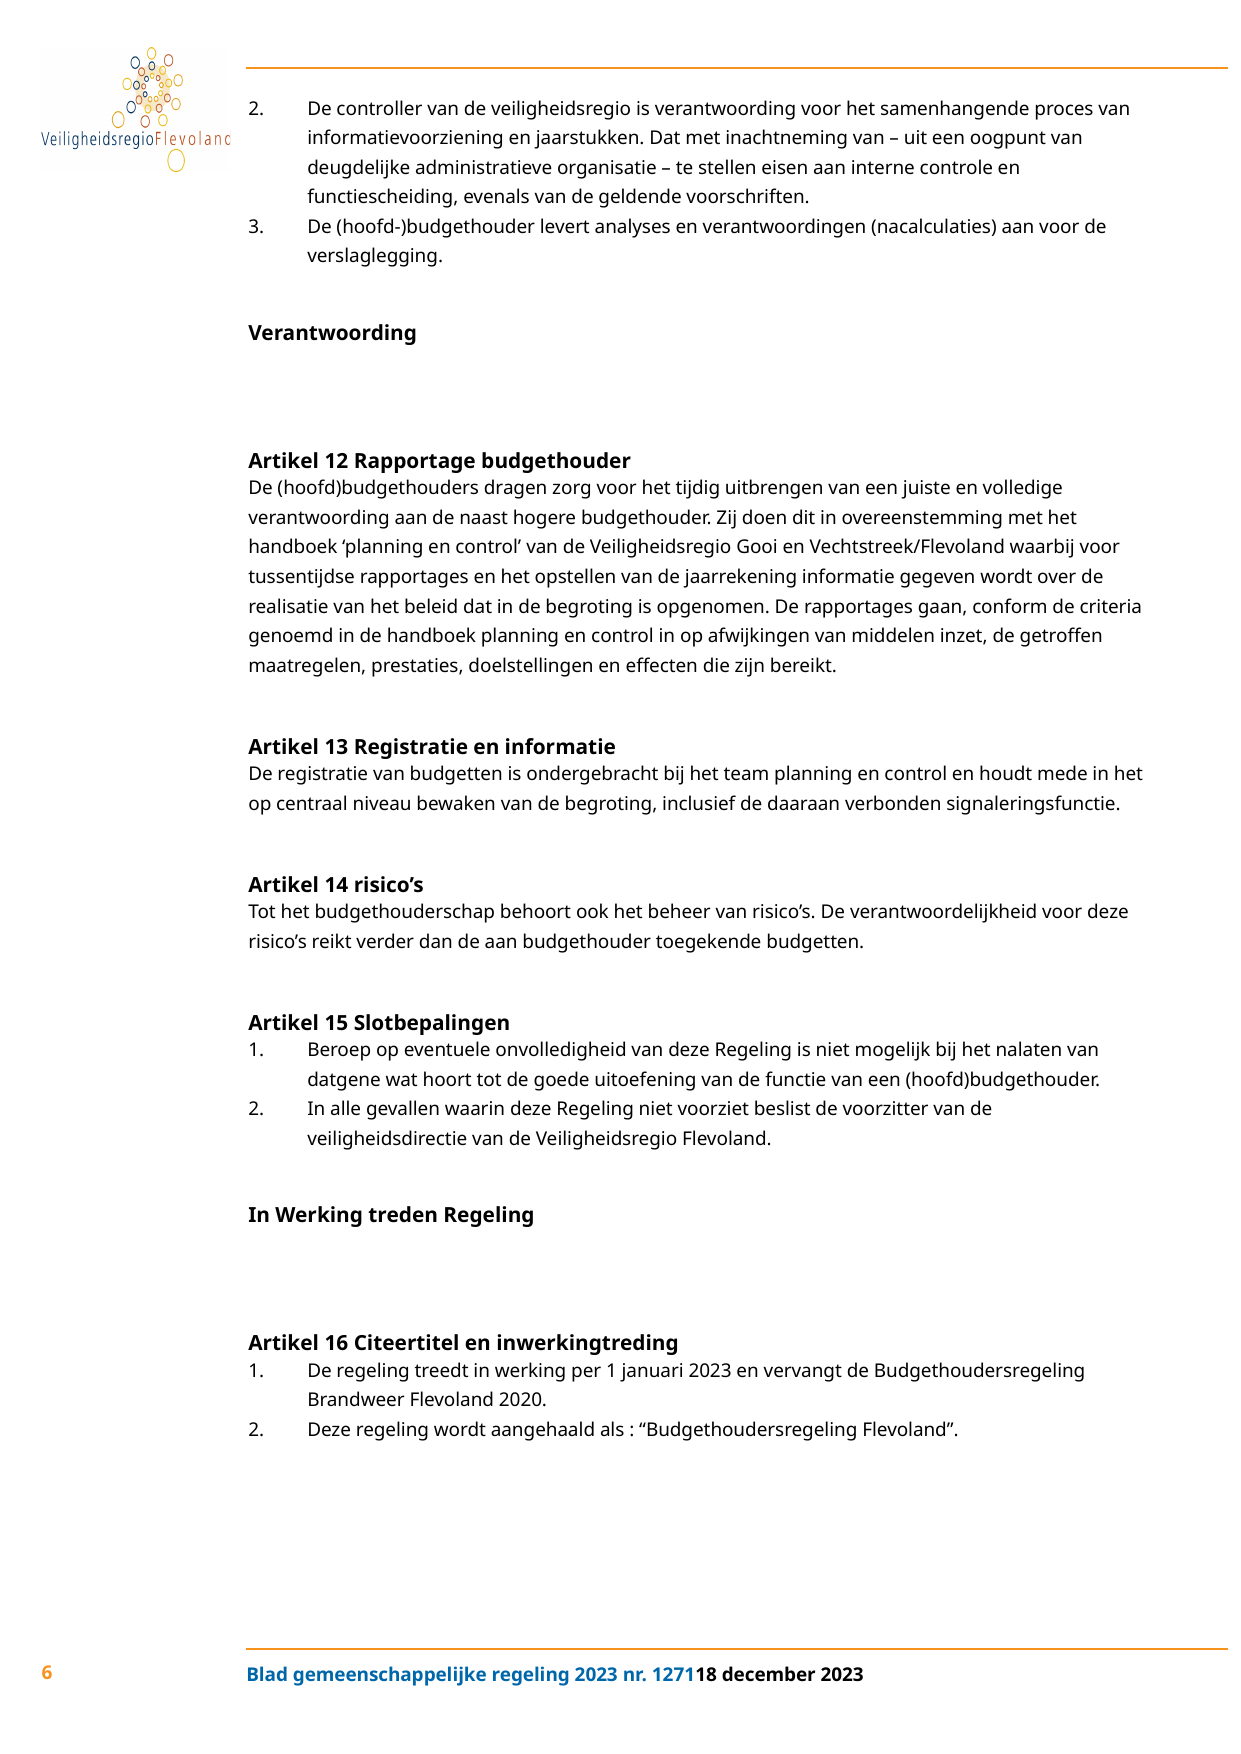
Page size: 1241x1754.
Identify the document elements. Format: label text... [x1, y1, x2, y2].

list In alle gevallen waarin deze Regeling niet voorziet beslist de voorzitter van de veiligheidsdirectie van de Veiligheidsregio Flevoland. [248, 1096, 1152, 1151]
text Artikel 12 Rapportage budgethouder [248, 446, 1152, 474]
list De controller van de veiligheidsregio is verantwoording voor het samenhangende proces van informatievoorziening en jaarstukken. Dat met inachtneming van – uit een oogpunt van deugdelijke administratieve organisatie – te stellen eisen aan interne controle en functiescheiding, evenals van de geldende voorschriften. [248, 95, 1152, 209]
text De (hoofd)budgethouders dragen zorg voor het tijdig uitbrengen van een juiste en volledige verantwoording aan de naast hogere budgethouder. Zij doen dit in overeenstemming met het handboek ‘planning en control’ van de Veiligheidsregio Gooi en Vechtstreek/Flevoland waarbij voor tussentijdse rapportages en het opstellen van de jaarrekening informatie gegeven wordt over de realisatie van het beleid dat in de begroting is opgenomen. De rapportages gaan, conform de criteria genoemd in de handboek planning en control in op afwijkingen van middelen inzet, de getroffen maatregelen, prestaties, doelstellingen en effecten die zijn bereikt. [248, 474, 1152, 678]
text Artikel 16 Citeertitel en inwerkingtreding [248, 1328, 1152, 1357]
list Beroep op eventuele onvolledigheid van deze Regeling is niet mogelijk bij het nalaten van datgene wat hoort tot de goede uitoefening van de functie van een (hoofd)budgethouder. [248, 1036, 1152, 1092]
text In Werking treden Regeling [248, 1200, 1152, 1229]
picture [41, 47, 231, 172]
text Artikel 15 Slotbepalingen [248, 1008, 1152, 1036]
list De regeling treedt in werking per 1 januari 2023 en vervangt de Budgethoudersregeling Brandweer Flevoland 2020. [248, 1357, 1152, 1412]
list Deze regeling wordt aangehaald als : “Budgethoudersregeling Flevoland”. [248, 1416, 1152, 1442]
text De registratie van budgetten is ondergebracht bij het team planning en control en houdt mede in het op centraal niveau bewaken van de begroting, inclusief de daaraan verbonden signaleringsfunctie. [248, 760, 1152, 816]
text Artikel 14 risico’s [248, 870, 1152, 898]
list De (hoofd-)budgethouder levert analyses en verantwoordingen (nacalculaties) aan voor de verslaglegging. [248, 213, 1152, 268]
text Artikel 13 Registratie en informatie [248, 732, 1152, 760]
text Verantwoording [248, 318, 1152, 346]
text Tot het budgethouderschap behoort ook het beheer van risico’s. De verantwoordelijkheid voor deze risico’s reikt verder dan de aan budgethouder toegekende budgetten. [248, 898, 1152, 954]
